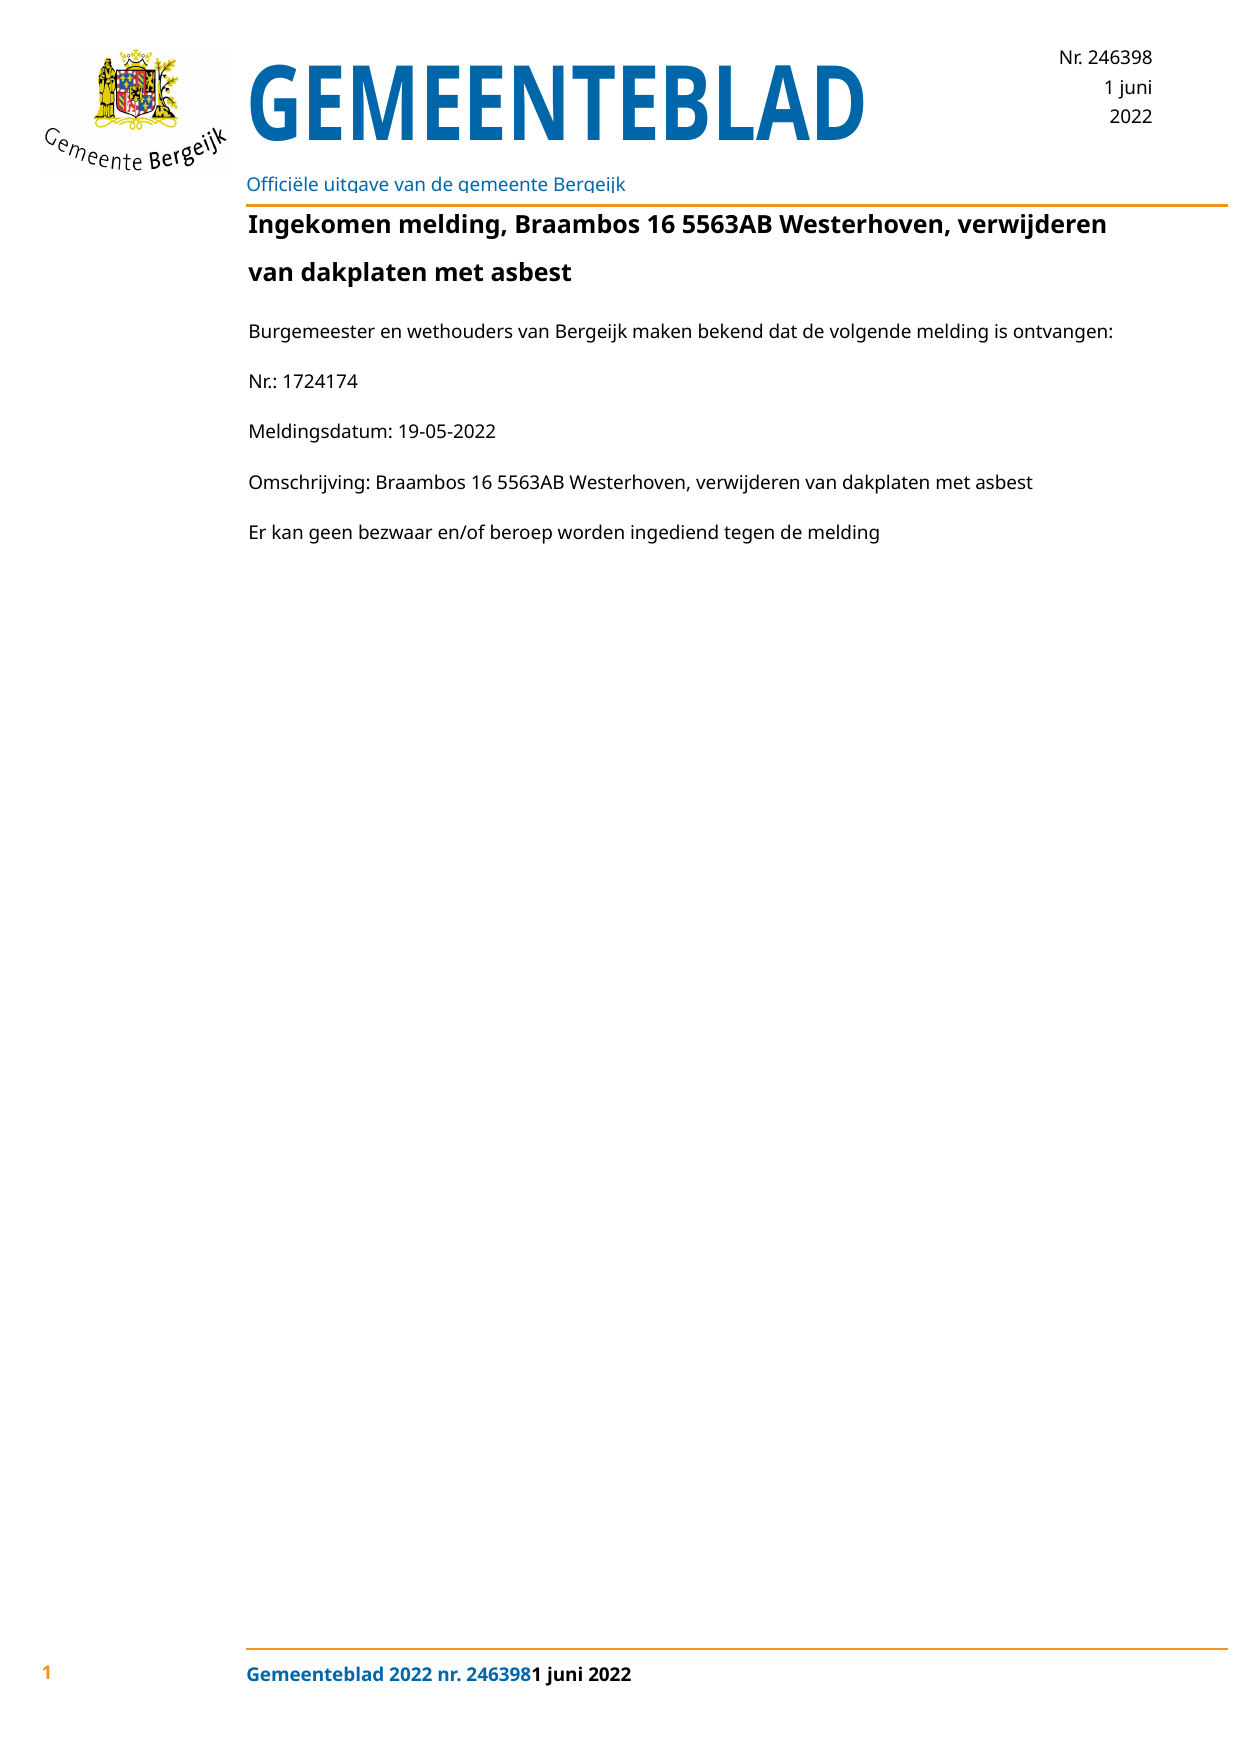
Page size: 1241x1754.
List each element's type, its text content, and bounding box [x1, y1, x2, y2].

text Er kan geen bezwaar en/of beroep worden ingediend tegen de melding [248, 519, 1152, 545]
text Burgemeester en wethouders van Bergeijk maken bekend dat de volgende melding is ontvangen: [248, 318, 1152, 344]
picture [41, 47, 231, 172]
text Omschrijving: Braambos 16 5563AB Westerhoven, verwijderen van dakplaten met asbest [248, 469, 1152, 495]
text Nr.: 1724174 [248, 368, 1152, 394]
text Meldingsdatum: 19-05-2022 [248, 419, 1152, 444]
text Ingekomen melding, Braambos 16 5563AB Westerhoven, verwijderen van dakplaten met asbest [248, 207, 1152, 288]
